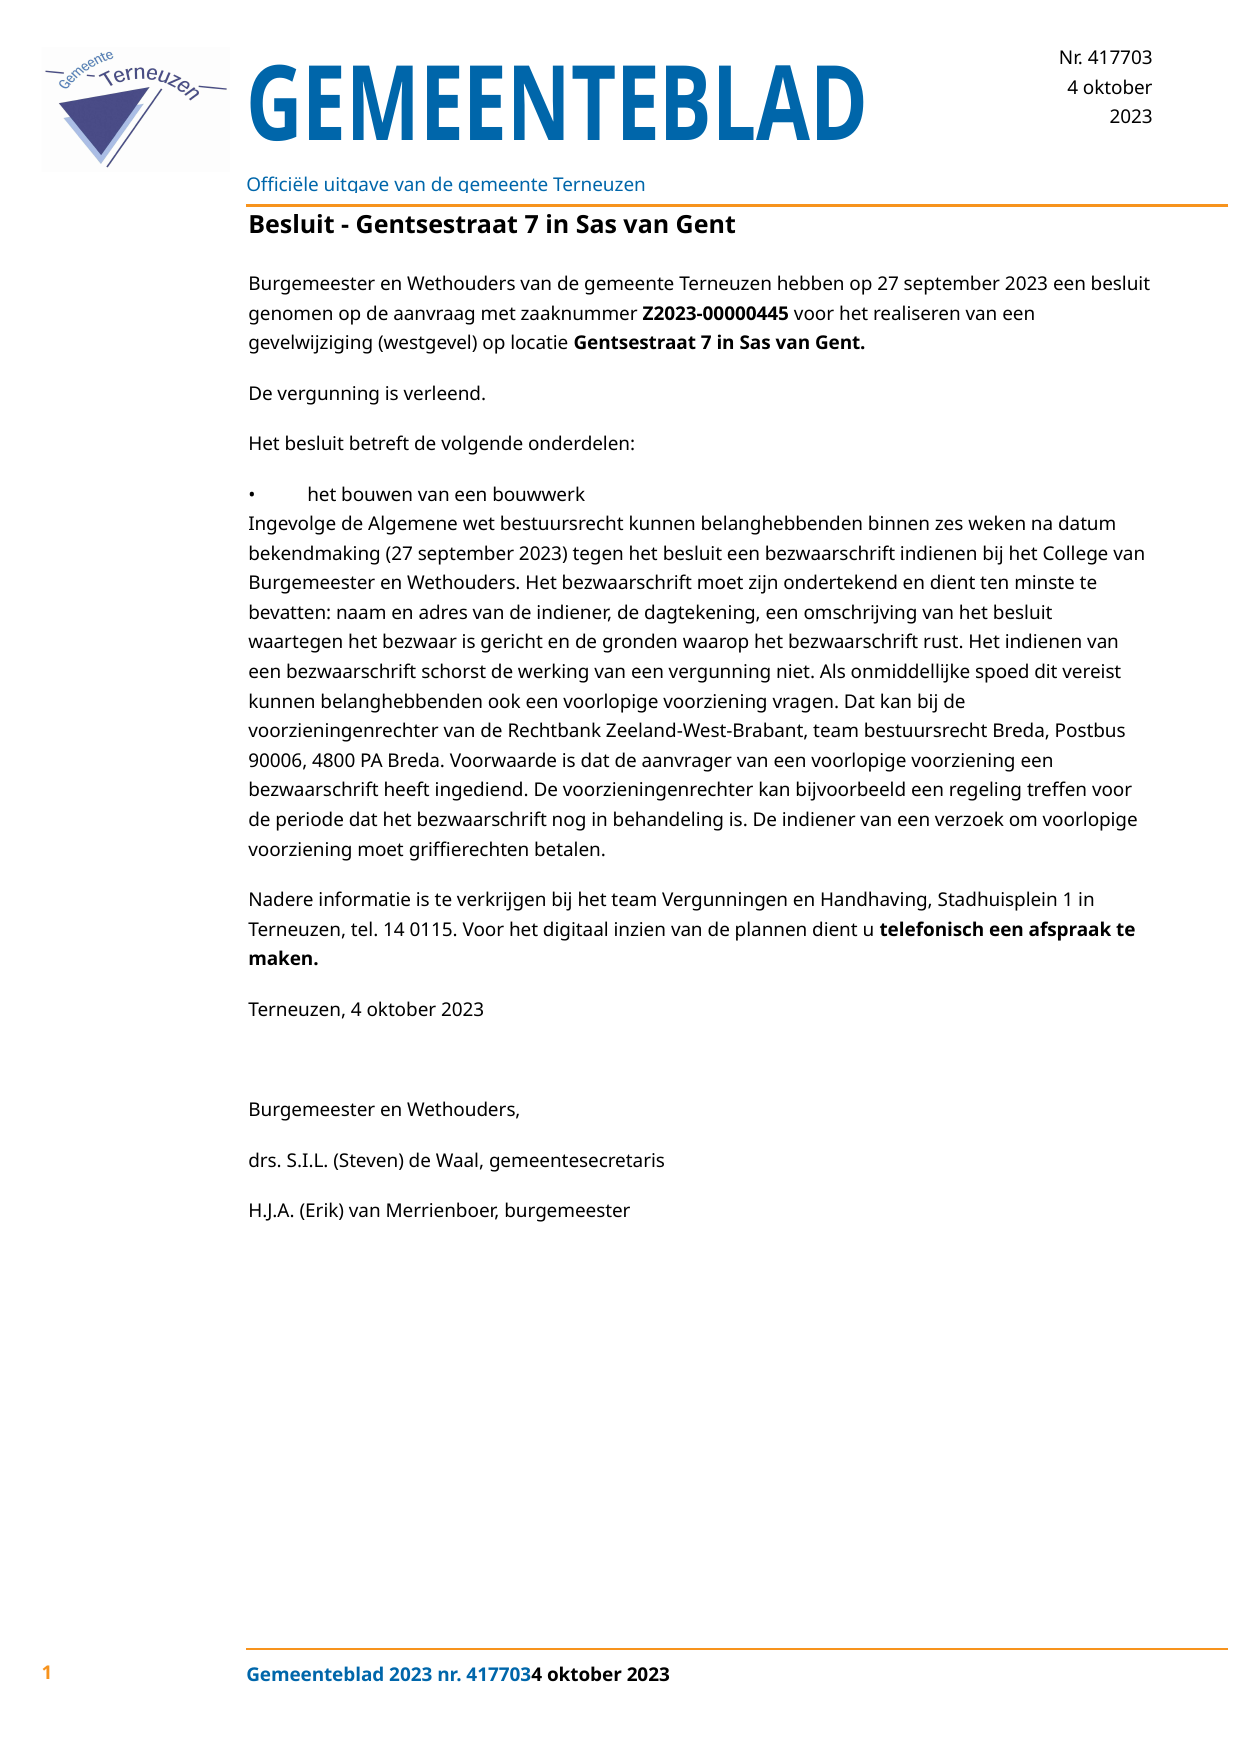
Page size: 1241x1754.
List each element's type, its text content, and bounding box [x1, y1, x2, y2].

picture [41, 47, 231, 172]
text Burgemeester en Wethouders van de gemeente Terneuzen hebben op 27 september 2023 een besluit genomen op de aanvraag met zaaknummer Z2023-00000445 voor het realiseren van een gevelwijziging (westgevel) op locatie Gentsestraat 7 in Sas van Gent. [248, 270, 1152, 355]
text Terneuzen, 4 oktober 2023 [248, 996, 1152, 1021]
text Ingevolge de Algemene wet bestuursrecht kunnen belanghebbenden binnen zes weken na datum bekendmaking (27 september 2023) tegen het besluit een bezwaarschrift indienen bij het College van Burgemeester en Wethouders. Het bezwaarschrift moet zijn ondertekend en dient ten minste te bevatten: naam en adres van de indiener, de dagtekening, een omschrijving van het besluit waartegen het bezwaar is gericht en de gronden waarop het bezwaarschrift rust. Het indienen van een bezwaarschrift schorst de werking van een vergunning niet. Als onmiddellijke spoed dit vereist kunnen belanghebbenden ook een voorlopige voorziening vragen. Dat kan bij de voorzieningenrechter van de Rechtbank Zeeland-West-Brabant, team bestuursrecht Breda, Postbus 90006, 4800 PA Breda. Voorwaarde is dat de aanvrager van een voorlopige voorziening een bezwaarschrift heeft ingediend. De voorzieningenrechter kan bijvoorbeeld een regeling treffen voor de periode dat het bezwaarschrift nog in behandeling is. De indiener van een verzoek om voorlopige voorziening moet griffierechten betalen. [248, 510, 1152, 861]
text Burgemeester en Wethouders, [248, 1097, 1152, 1122]
text Besluit - Gentsestraat 7 in Sas van Gent [248, 207, 1152, 241]
text De vergunning is verleend. [248, 380, 1152, 406]
text H.J.A. (Erik) van Merrienboer, burgemeester [248, 1197, 1152, 1223]
text Het besluit betreft de volgende onderdelen: [248, 430, 1152, 456]
text Nadere informatie is te verkrijgen bij het team Vergunningen en Handhaving, Stadhuisplein 1 in Terneuzen, tel. 14 0115. Voor het digitaal inzien van de plannen dient u telefonisch een afspraak te maken. [248, 886, 1152, 971]
text drs. S.I.L. (Steven) de Waal, gemeentesecretaris [248, 1147, 1152, 1173]
list het bouwen van een bouwwerk [248, 481, 1152, 506]
